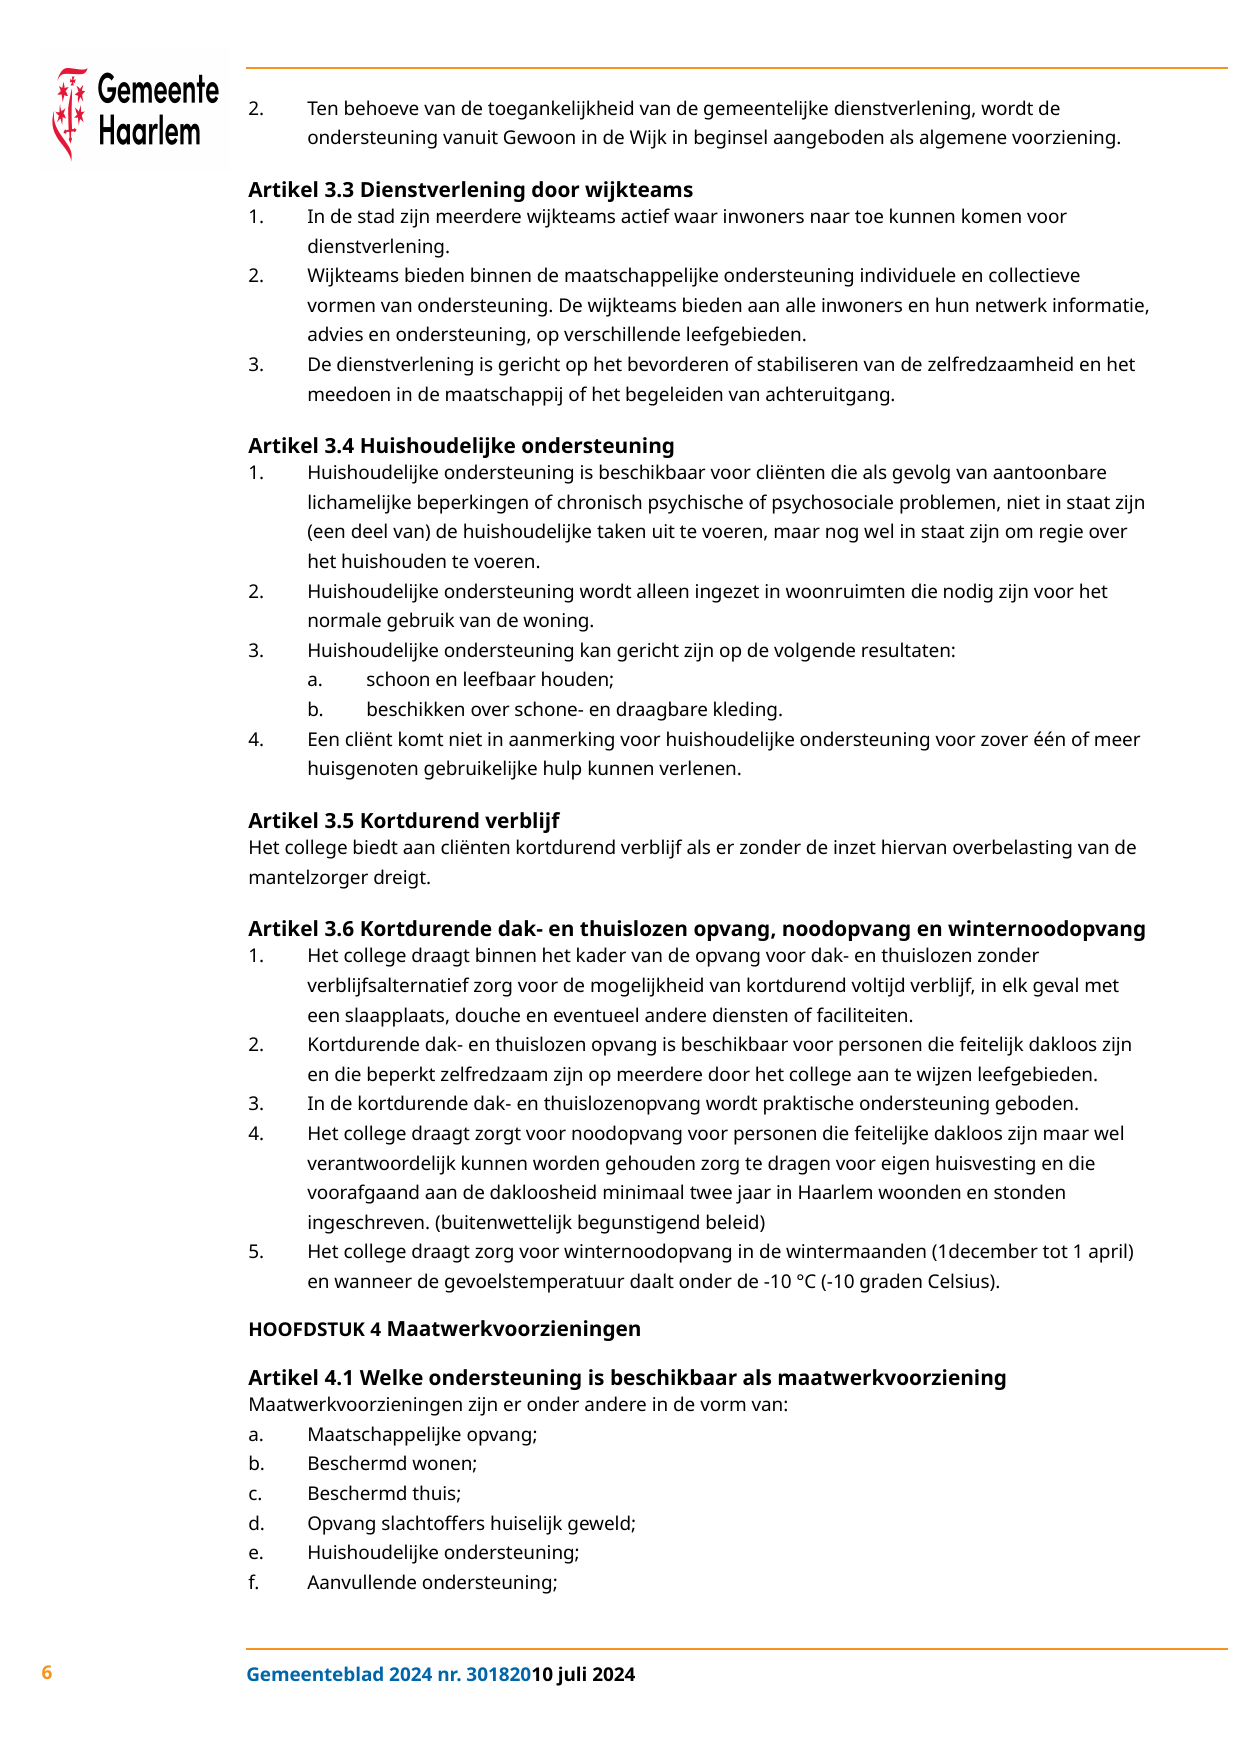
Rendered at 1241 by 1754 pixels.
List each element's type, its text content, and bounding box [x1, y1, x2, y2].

list De dienstverlening is gericht op het bevorderen of stabiliseren van de zelfredzaamheid en het meedoen in de maatschappij of het begeleiden van achteruitgang. [248, 351, 1152, 406]
text Artikel 3.4 Huishoudelijke ondersteuning [248, 431, 1152, 459]
list Aanvullende ondersteuning; [248, 1569, 1152, 1595]
list beschikken over schone- en draagbare kleding. [307, 696, 1152, 722]
list Wijkteams bieden binnen de maatschappelijke ondersteuning individuele en collectieve vormen van ondersteuning. De wijkteams bieden aan alle inwoners en hun netwerk informatie, advies en ondersteuning, op verschillende leefgebieden. [248, 262, 1152, 347]
list Huishoudelijke ondersteuning is beschikbaar voor cliënten die als gevolg van aantoonbare lichamelijke beperkingen of chronisch psychische of psychosociale problemen, niet in staat zijn (een deel van) de huishoudelijke taken uit te voeren, maar nog wel in staat zijn om regie over het huishouden te voeren. [248, 459, 1152, 574]
list schoon en leefbaar houden; [307, 667, 1152, 692]
list In de kortdurende dak- en thuislozenopvang wordt praktische ondersteuning geboden. [248, 1091, 1152, 1116]
text Artikel 3.3 Dienstverlening door wijkteams [248, 175, 1152, 203]
text Maatwerkvoorzieningen zijn er onder andere in de vorm van: [248, 1391, 1152, 1417]
list Een cliënt komt niet in aanmerking voor huishoudelijke ondersteuning voor zover één of meer huisgenoten gebruikelijke hulp kunnen verlenen. [248, 726, 1152, 781]
list Huishoudelijke ondersteuning wordt alleen ingezet in woonruimten die nodig zijn voor het normale gebruik van de woning. [248, 578, 1152, 633]
list Ten behoeve van de toegankelijkheid van de gemeentelijke dienstverlening, wordt de ondersteuning vanuit Gewoon in de Wijk in beginsel aangeboden als algemene voorziening. [248, 95, 1152, 150]
list Beschermd thuis; [248, 1480, 1152, 1506]
list Huishoudelijke ondersteuning; [248, 1539, 1152, 1565]
list Beschermd wonen; [248, 1451, 1152, 1476]
picture [41, 47, 231, 172]
text Artikel 4.1 Welke ondersteuning is beschikbaar als maatwerkvoorziening [248, 1363, 1152, 1391]
list Opvang slachtoffers huiselijk geweld; [248, 1510, 1152, 1536]
list Maatschappelijke opvang; [248, 1421, 1152, 1447]
text Het college biedt aan cliënten kortdurend verblijf als er zonder de inzet hiervan overbelasting van de mantelzorger dreigt. [248, 834, 1152, 889]
list Het college draagt binnen het kader van de opvang voor dak- en thuislozen zonder verblijfsalternatief zorg voor de mogelijkheid van kortdurend voltijd verblijf, in elk geval met een slaapplaats, douche en eventueel andere diensten of faciliteiten. [248, 943, 1152, 1028]
text HOOFDSTUK 4 Maatwerkvoorzieningen [248, 1314, 1152, 1342]
list Het college draagt zorg voor winternoodopvang in de wintermaanden (1december tot 1 april) en wanneer de gevoelstemperatuur daalt onder de -10 °C (-10 graden Celsius). [248, 1238, 1152, 1294]
text Artikel 3.5 Kortdurend verblijf [248, 806, 1152, 834]
list Kortdurende dak- en thuislozen opvang is beschikbaar voor personen die feitelijk dakloos zijn en die beperkt zelfredzaam zijn op meerdere door het college aan te wijzen leefgebieden. [248, 1031, 1152, 1087]
list Huishoudelijke ondersteuning kan gericht zijn op de volgende resultaten: [248, 637, 1152, 663]
list In de stad zijn meerdere wijkteams actief waar inwoners naar toe kunnen komen voor dienstverlening. [248, 203, 1152, 258]
list Het college draagt zorgt voor noodopvang voor personen die feitelijke dakloos zijn maar wel verantwoordelijk kunnen worden gehouden zorg te dragen voor eigen huisvesting en die voorafgaand aan de dakloosheid minimaal twee jaar in Haarlem woonden en stonden ingeschreven. (buitenwettelijk begunstigend beleid) [248, 1120, 1152, 1235]
text Artikel 3.6 Kortdurende dak- en thuislozen opvang, noodopvang en winternoodopvang [248, 914, 1152, 943]
